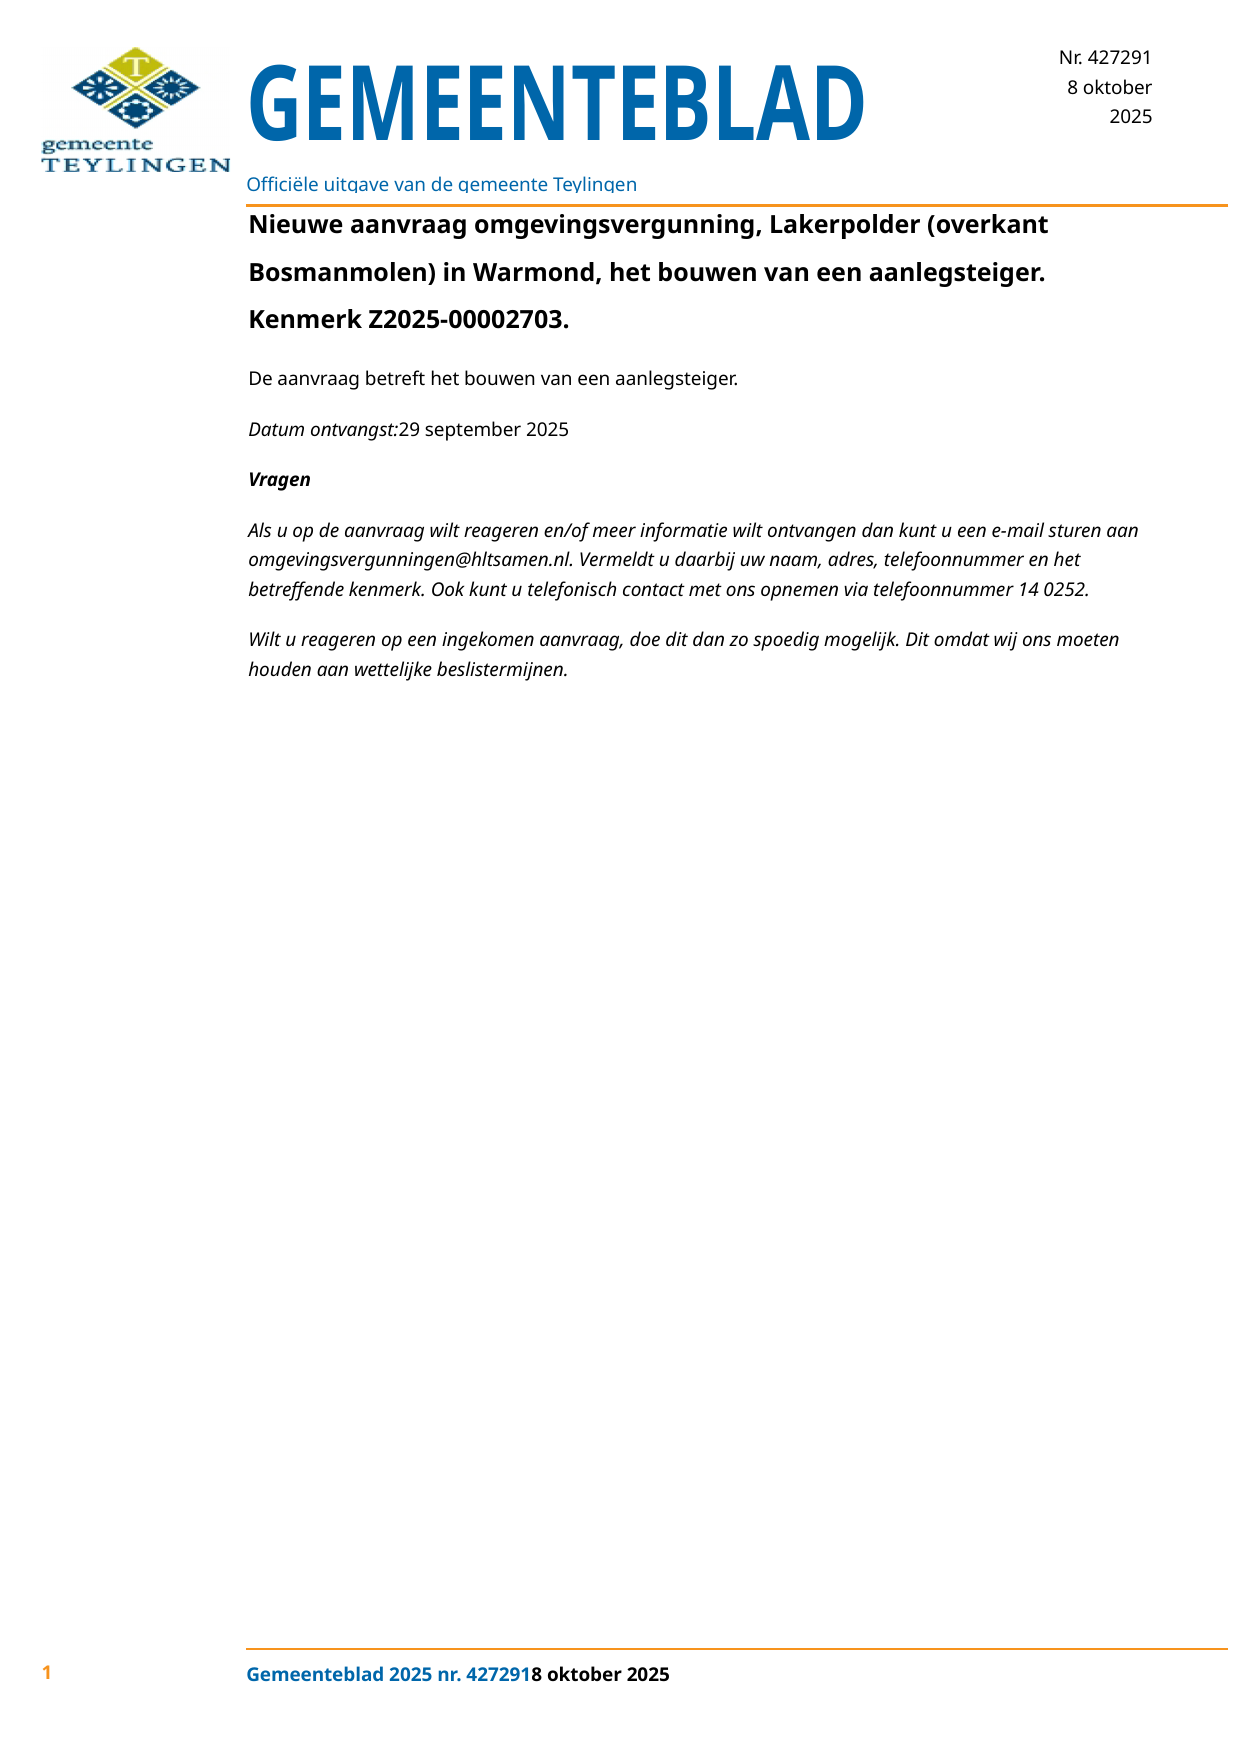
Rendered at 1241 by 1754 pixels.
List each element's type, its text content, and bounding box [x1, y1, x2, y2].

picture [41, 47, 231, 172]
text Vragen [248, 466, 1152, 492]
text Als u op de aanvraag wilt reageren en/of meer informatie wilt ontvangen dan kunt u een e-mail sturen aan omgevingsvergunningen@hltsamen.nl. Vermeldt u daarbij uw naam, adres, telefoonnummer en het betreffende kenmerk. Ook kunt u telefonisch contact met ons opnemen via telefoonnummer 14 0252. [248, 517, 1152, 602]
text Wilt u reageren op een ingekomen aanvraag, doe dit dan zo spoedig mogelijk. Dit omdat wij ons moeten houden aan wettelijke beslistermijnen. [248, 626, 1152, 682]
text Datum ontvangst:29 september 2025 [248, 416, 1152, 442]
text De aanvraag betreft het bouwen van een aanlegsteiger. [248, 366, 1152, 391]
text Nieuwe aanvraag omgevingsvergunning, Lakerpolder (overkant Bosmanmolen) in Warmond, het bouwen van een aanlegsteiger. Kenmerk Z2025-00002703. [248, 207, 1152, 336]
